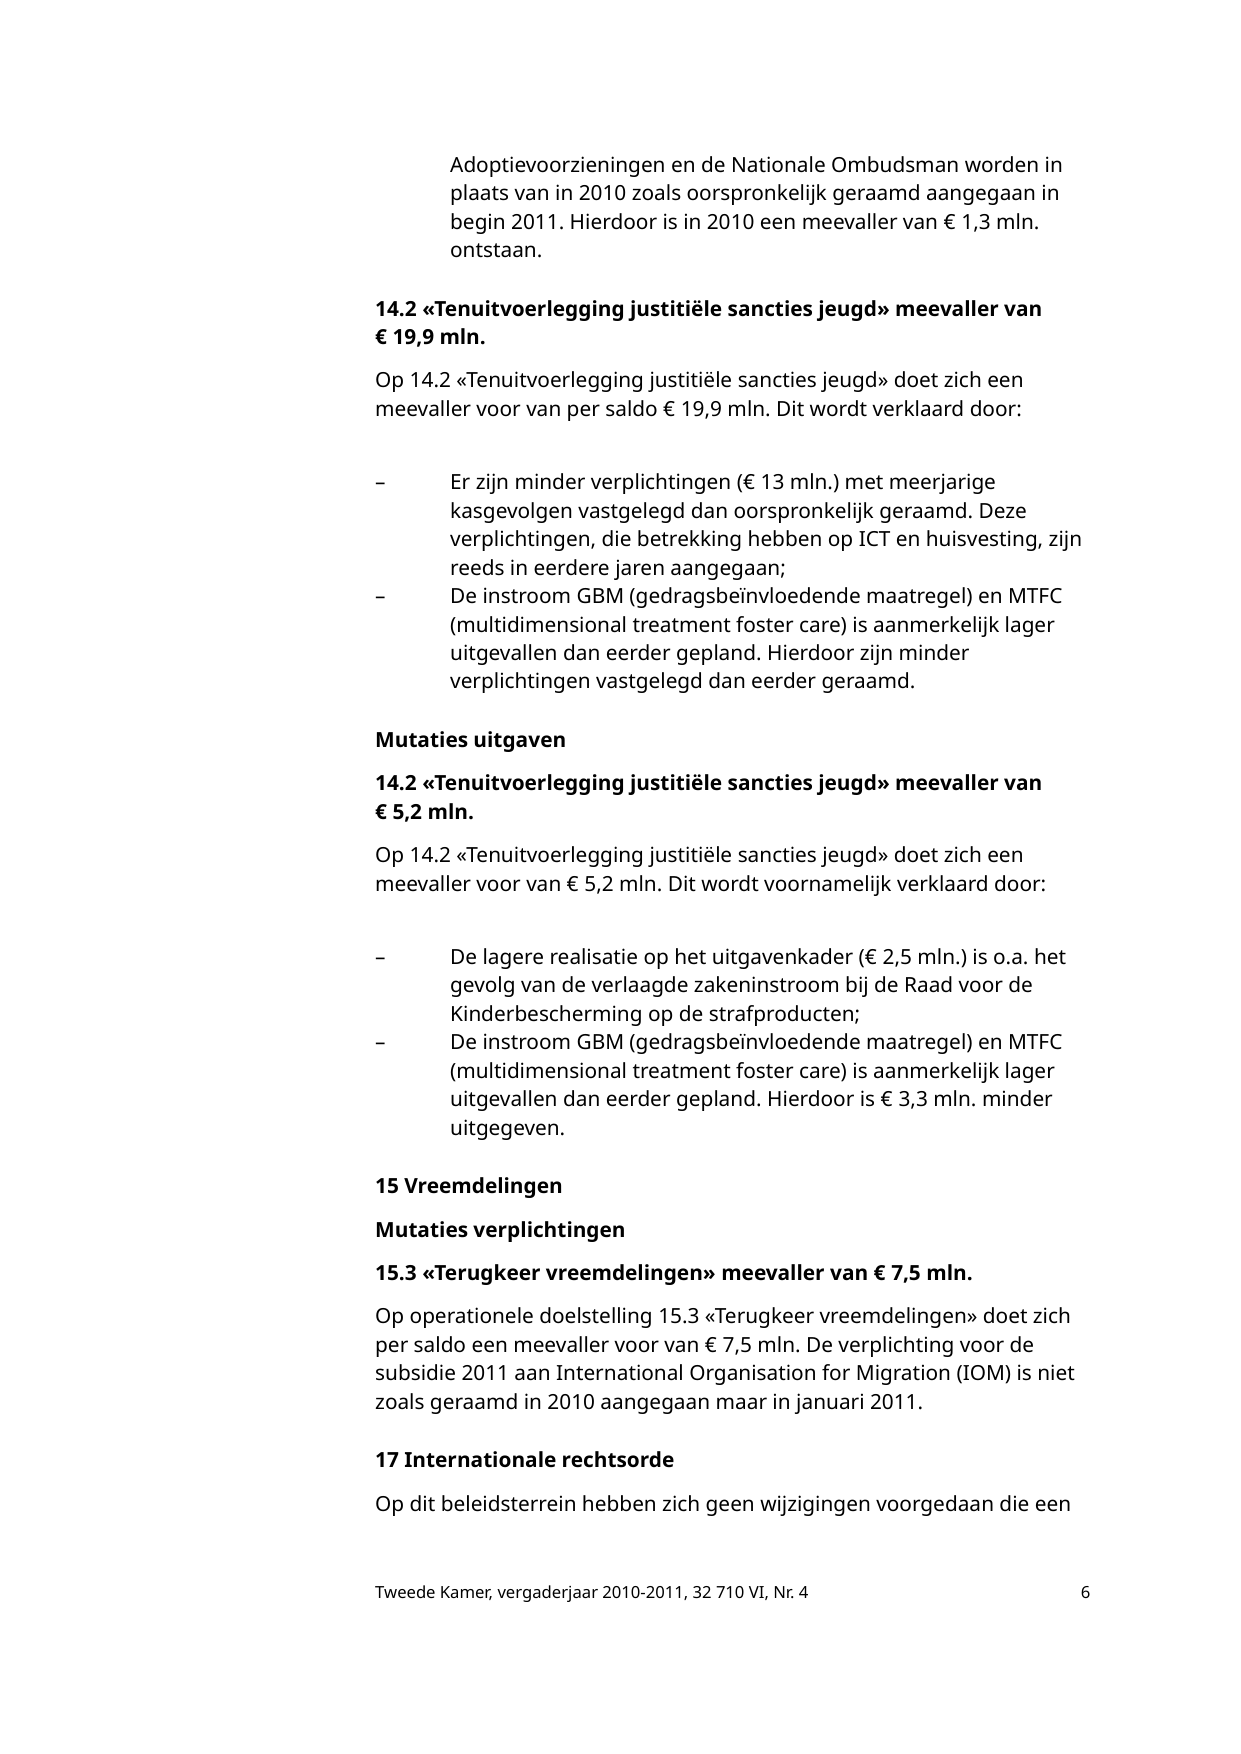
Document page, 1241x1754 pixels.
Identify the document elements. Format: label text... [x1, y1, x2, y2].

list De instroom GBM (gedragsbeïnvloedende maatregel) en MTFC (multidimensional treatment foster care) is aanmerkelijk lager uitgevallen dan eerder gepland. Hierdoor zijn minder verplichtingen vastgelegd dan eerder geraamd. [375, 581, 1090, 695]
text 14.2 «Tenuitvoerlegging justitiële sancties jeugd» meevaller van € 19,9 mln. [375, 294, 1090, 351]
text Op operationele doelstelling 15.3 «Terugkeer vreemdelingen» doet zich per saldo een meevaller voor van € 7,5 mln. De verplichting voor de subsidie 2011 aan International Organisation for Migration (IOM) is niet zoals geraamd in 2010 aangegaan maar in januari 2011. [375, 1302, 1090, 1415]
list Adoptievoorzieningen en de Nationale Ombudsman worden in plaats van in 2010 zoals oorspronkelijk geraamd aangegaan in begin 2011. Hierdoor is in 2010 een meevaller van € 1,3 mln. ontstaan. [375, 150, 1090, 264]
text Mutaties uitgaven [375, 725, 1090, 753]
text Op 14.2 «Tenuitvoerlegging justitiële sancties jeugd» doet zich een meevaller voor van € 5,2 mln. Dit wordt voornamelijk verklaard door: [375, 840, 1090, 897]
list De lagere realisatie op het uitgavenkader (€ 2,5 mln.) is o.a. het gevolg van de verlaagde zakeninstroom bij de Raad voor de Kinderbescherming op de strafproducten; [375, 942, 1090, 1027]
list Er zijn minder verplichtingen (€ 13 mln.) met meerjarige kasgevolgen vastgelegd dan oorspronkelijk geraamd. Deze verplichtingen, die betrekking hebben op ICT en huisvesting, zijn reeds in eerdere jaren aangegaan; [375, 467, 1090, 581]
text Op dit beleidsterrein hebben zich geen wijzigingen voorgedaan die een [375, 1489, 1090, 1517]
text 15.3 «Terugkeer vreemdelingen» meevaller van € 7,5 mln. [375, 1258, 1090, 1287]
list De instroom GBM (gedragsbeïnvloedende maatregel) en MTFC (multidimensional treatment foster care) is aanmerkelijk lager uitgevallen dan eerder gepland. Hierdoor is € 3,3 mln. minder uitgegeven. [375, 1027, 1090, 1141]
text 15 Vreemdelingen [375, 1171, 1090, 1200]
text Op 14.2 «Tenuitvoerlegging justitiële sancties jeugd» doet zich een meevaller voor van per saldo € 19,9 mln. Dit wordt verklaard door: [375, 366, 1090, 422]
text 14.2 «Tenuitvoerlegging justitiële sancties jeugd» meevaller van € 5,2 mln. [375, 768, 1090, 825]
text Mutaties verplichtingen [375, 1215, 1090, 1243]
text 17 Internationale rechtsorde [375, 1445, 1090, 1474]
